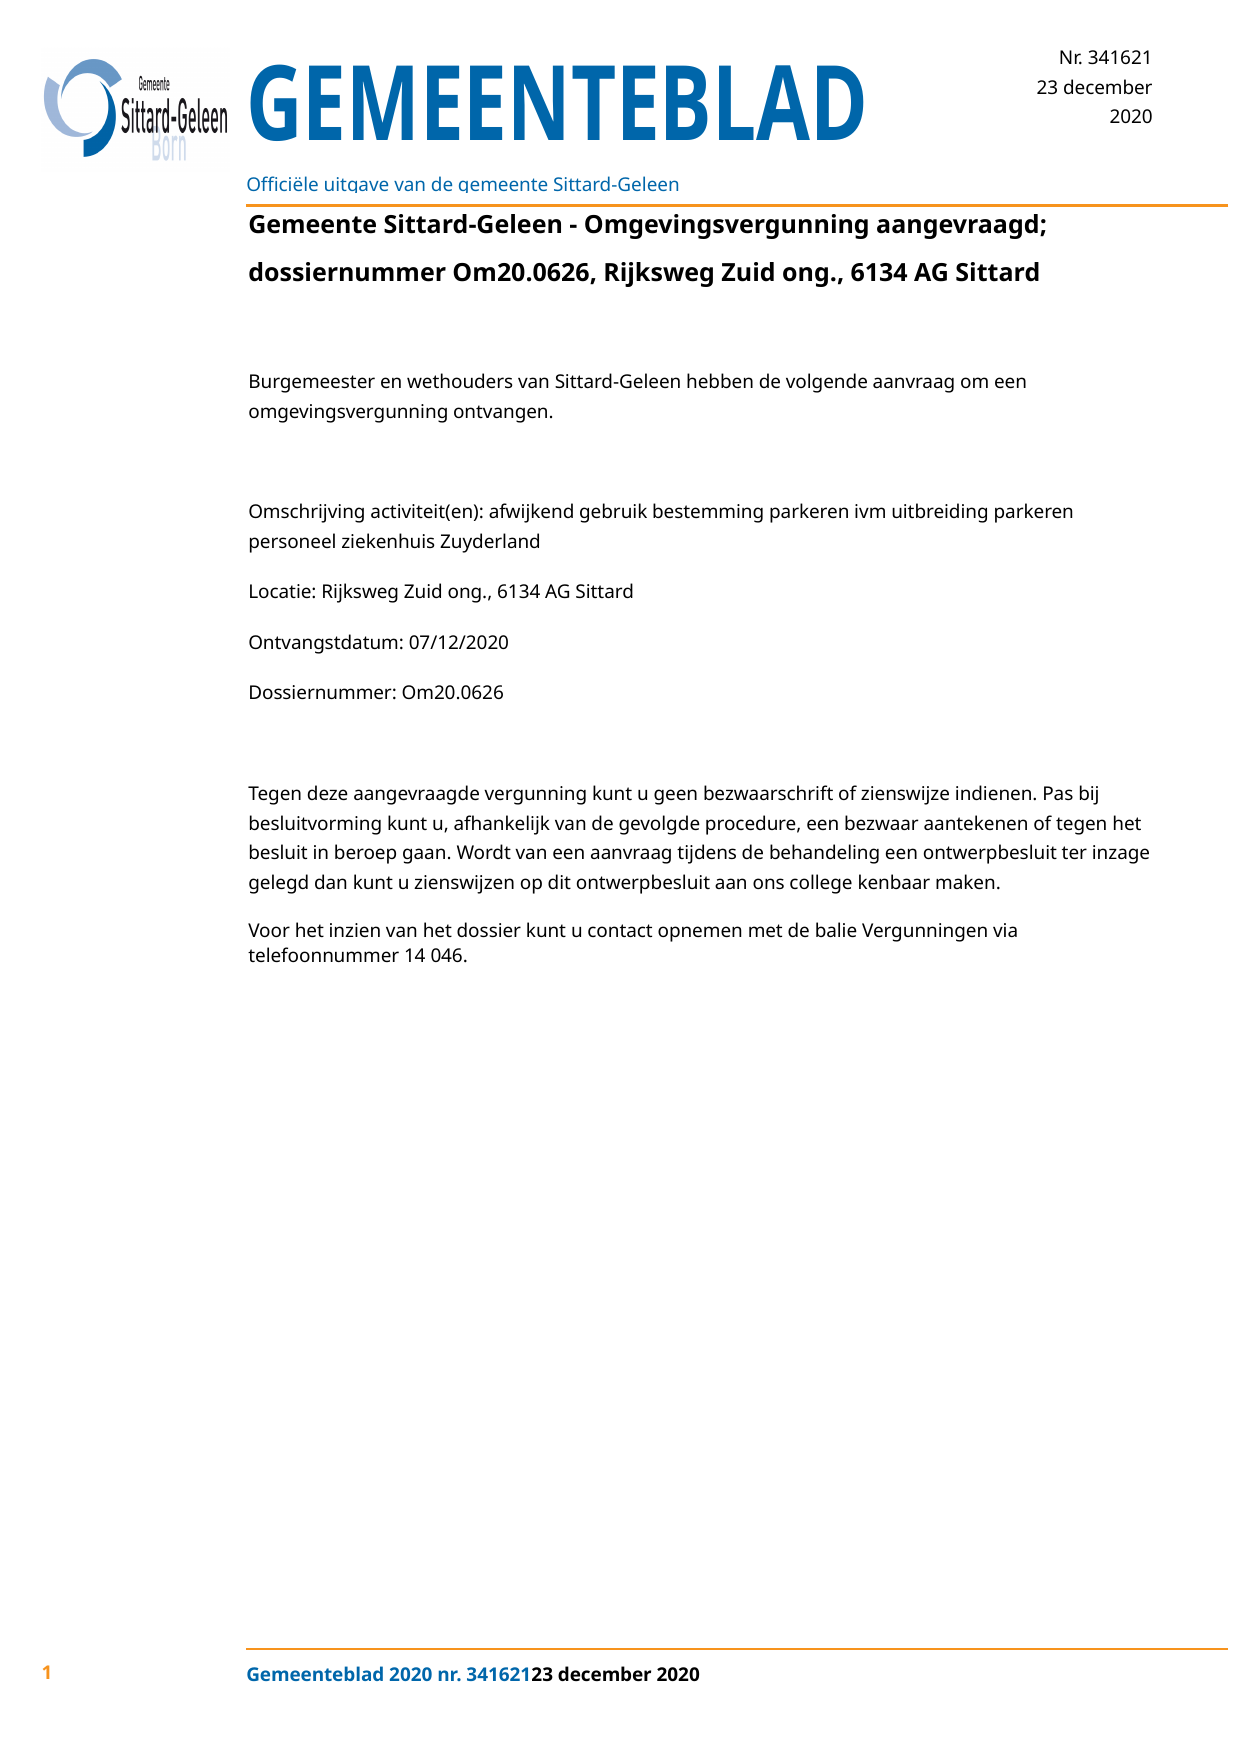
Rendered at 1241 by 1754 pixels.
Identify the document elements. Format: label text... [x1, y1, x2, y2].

text Burgemeester en wethouders van Sittard-Geleen hebben de volgende aanvraag om een omgevingsvergunning ontvangen. [248, 368, 1152, 424]
text Voor het inzien van het dossier kunt u contact opnemen met de balie Vergunningen via telefoonnummer 14 046. [248, 917, 1152, 968]
picture [41, 47, 231, 172]
text Locatie: Rijksweg Zuid ong., 6134 AG Sittard [248, 579, 1152, 604]
text Omschrijving activiteit(en): afwijkend gebruik bestemming parkeren ivm uitbreiding parkeren personeel ziekenhuis Zuyderland [248, 499, 1152, 554]
text Ontvangstdatum: 07/12/2020 [248, 629, 1152, 655]
text Dossiernummer: Om20.0626 [248, 679, 1152, 705]
text Gemeente Sittard-Geleen - Omgevingsvergunning aangevraagd; dossiernummer Om20.0626, Rijksweg Zuid ong., 6134 AG Sittard [248, 207, 1152, 288]
text Tegen deze aangevraagde vergunning kunt u geen bezwaarschrift of zienswijze indienen. Pas bij besluitvorming kunt u, afhankelijk van de gevolgde procedure, een bezwaar aantekenen of tegen het besluit in beroep gaan. Wordt van een aanvraag tijdens de behandeling een ontwerpbesluit ter inzage gelegd dan kunt u zienswijzen op dit ontwerpbesluit aan ons college kenbaar maken. [248, 780, 1152, 895]
